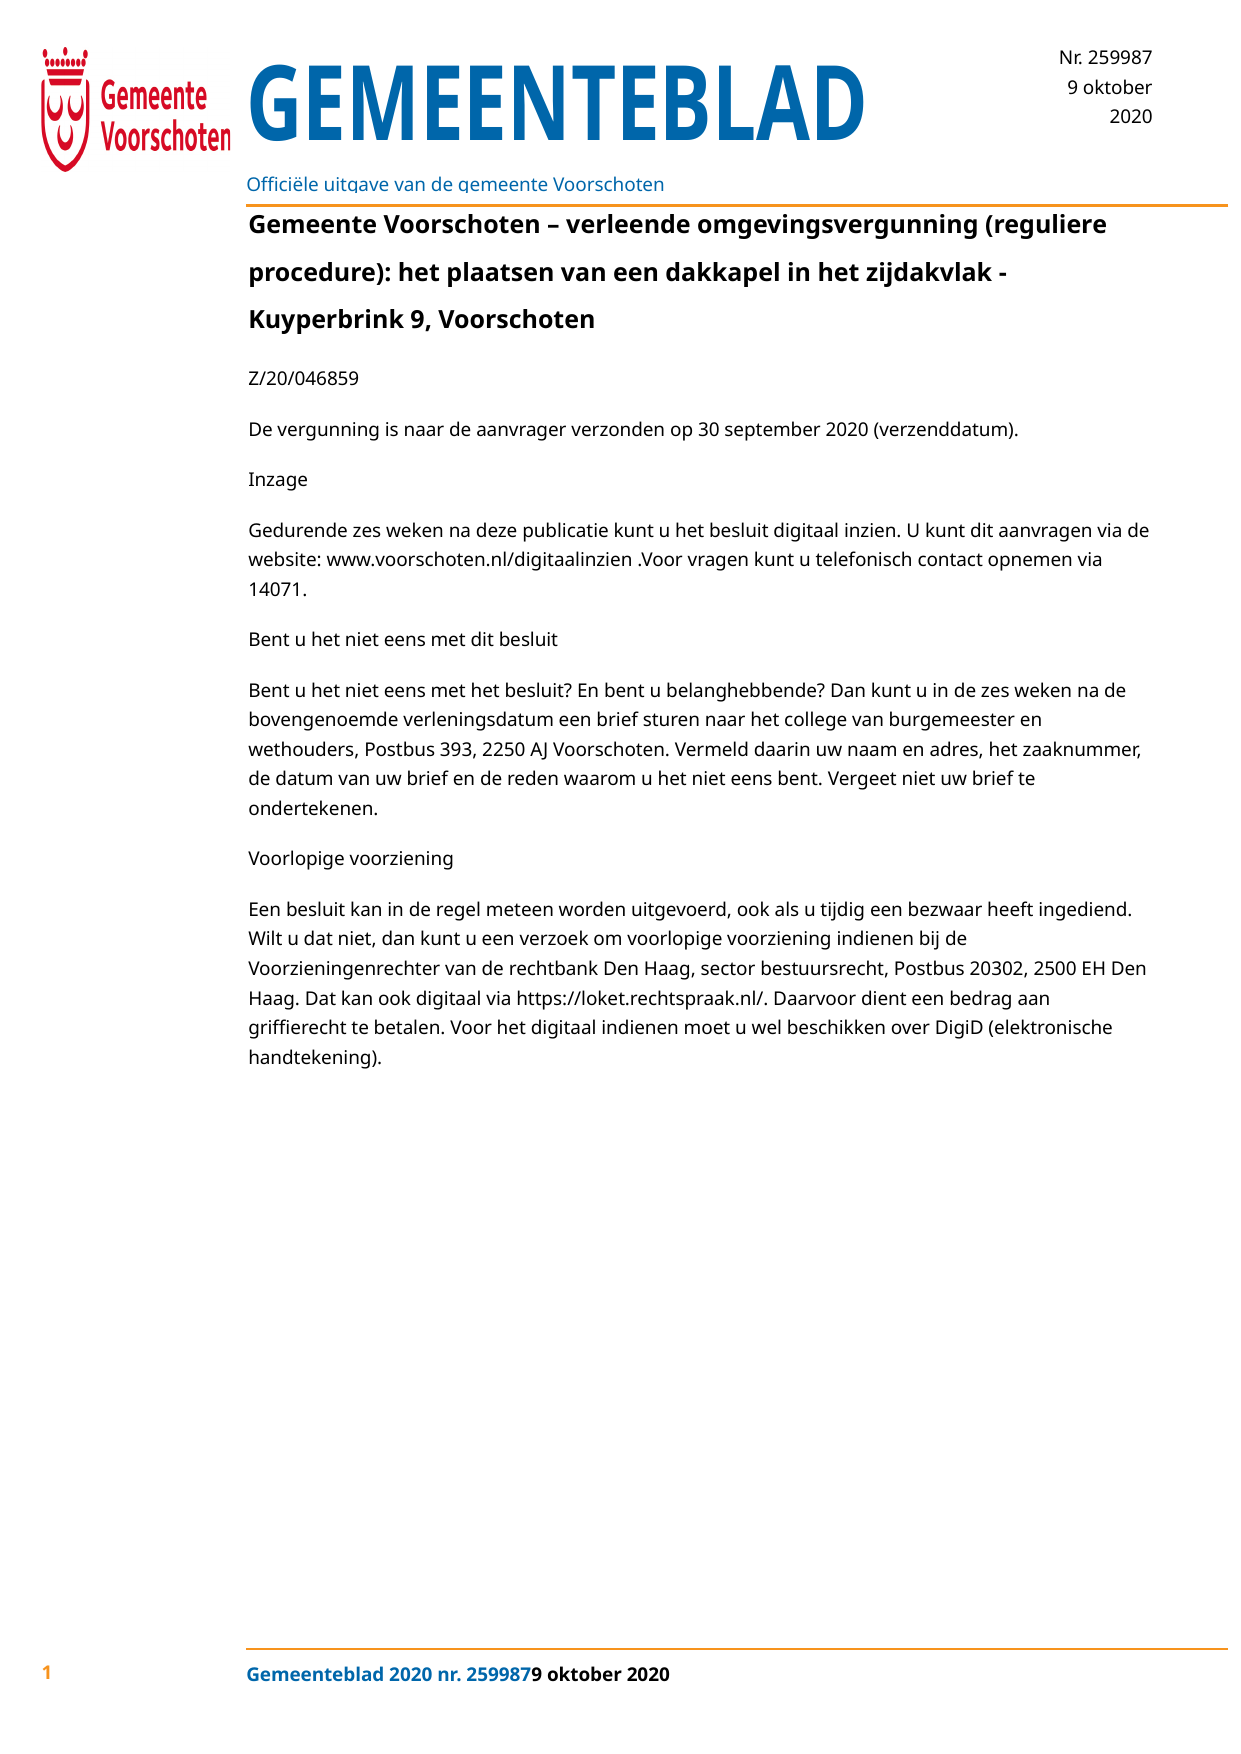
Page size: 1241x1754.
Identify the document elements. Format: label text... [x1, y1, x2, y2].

text De vergunning is naar de aanvrager verzonden op 30 september 2020 (verzenddatum). [248, 416, 1152, 442]
text Inzage [248, 466, 1152, 492]
text Gedurende zes weken na deze publicatie kunt u het besluit digitaal inzien. U kunt dit aanvragen via de website: www.voorschoten.nl/digitaalinzien .Voor vragen kunt u telefonisch contact opnemen via 14071. [248, 517, 1152, 602]
text Bent u het niet eens met het besluit? En bent u belanghebbende? Dan kunt u in de zes weken na de bovengenoemde verleningsdatum een brief sturen naar het college van burgemeester en wethouders, Postbus 393, 2250 AJ Voorschoten. Vermeld daarin uw naam en adres, het zaaknummer, de datum van uw brief en de reden waarom u het niet eens bent. Vergeet niet uw brief te ondertekenen. [248, 677, 1152, 821]
text Voorlopige voorziening [248, 846, 1152, 871]
picture [41, 47, 231, 172]
text Een besluit kan in de regel meteen worden uitgevoerd, ook als u tijdig een bezwaar heeft ingediend. Wilt u dat niet, dan kunt u een verzoek om voorlopige voorziening indienen bij de Voorzieningenrechter van de rechtbank Den Haag, sector bestuursrecht, Postbus 20302, 2500 EH Den Haag. Dat kan ook digitaal via https://loket.rechtspraak.nl/. Daarvoor dient een bedrag aan griffierecht te betalen. Voor het digitaal indienen moet u wel beschikken over DigiD (elektronische handtekening). [248, 896, 1152, 1069]
text Z/20/046859 [248, 366, 1152, 391]
text Bent u het niet eens met dit besluit [248, 626, 1152, 652]
text Gemeente Voorschoten – verleende omgevingsvergunning (reguliere procedure): het plaatsen van een dakkapel in het zijdakvlak - Kuyperbrink 9, Voorschoten [248, 207, 1152, 336]
